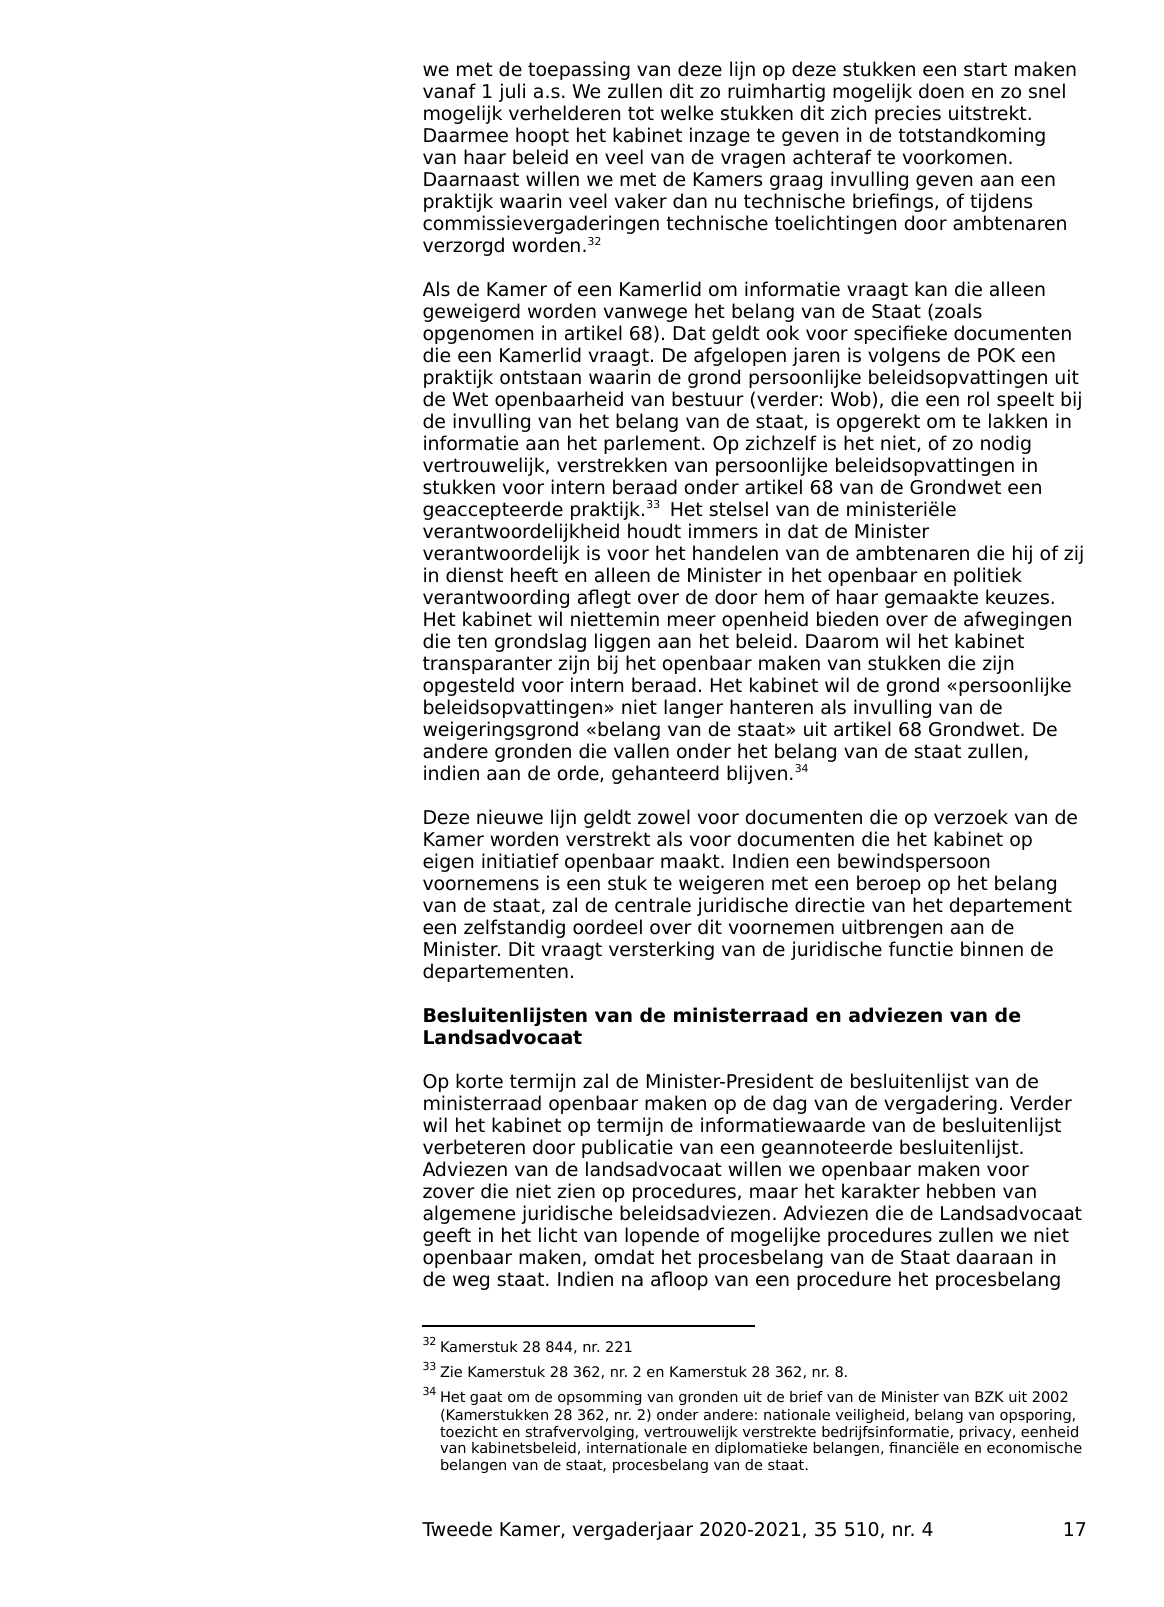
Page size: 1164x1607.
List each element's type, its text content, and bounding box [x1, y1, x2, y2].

text Als de Kamer of een Kamerlid om informatie vraagt kan die alleen geweigerd worden vanwege het belang van de Staat (zoals opgenomen in artikel 68). Dat geldt ook voor specifieke documenten die een Kamerlid vraagt. De afgelopen jaren is volgens de POK een praktijk ontstaan waarin de grond persoonlijke beleidsopvattingen uit de Wet openbaarheid van bestuur (verder: Wob), die een rol speelt bij de invulling van het belang van de staat, is opgerekt om te lakken in informatie aan het parlement. Op zichzelf is het niet, of zo nodig vertrouwelijk, verstrekken van persoonlijke beleidsopvattingen in stukken voor intern beraad onder artikel 68 van de Grondwet een geaccepteerde praktijk. Het stelsel van de ministeriële verantwoordelijkheid houdt immers in dat de Minister verantwoordelijk is voor het handelen van de ambtenaren die hij of zij in dienst heeft en alleen de Minister in het openbaar en politiek verantwoording aflegt over de door hem of haar gemaakte keuzes. Het kabinet wil niettemin meer openheid bieden over de afwegingen die ten grondslag liggen aan het beleid. Daarom wil het kabinet transparanter zijn bij het openbaar maken van stukken die zijn opgesteld voor intern beraad. Het kabinet wil de grond «persoonlijke beleidsopvattingen» niet langer hanteren als invulling van de weigeringsgrond «belang van de staat» uit artikel 68 Grondwet. De andere gronden die vallen onder het belang van de staat zullen, indien aan de orde, gehanteerd blijven. [422, 279, 1087, 784]
subtitle Besluitenlijsten van de ministerraad en adviezen van de Landsadvocaat [422, 1005, 1087, 1049]
text we met de toepassing van deze lijn op deze stukken een start maken vanaf 1 juli a.s. We zullen dit zo ruimhartig mogelijk doen en zo snel mogelijk verhelderen tot welke stukken dit zich precies uitstrekt. Daarmee hoopt het kabinet inzage te geven in de totstandkoming van haar beleid en veel van de vragen achteraf te voorkomen. Daarnaast willen we met de Kamers graag invulling geven aan een praktijk waarin veel vaker dan nu technische briefings, of tijdens commissievergaderingen technische toelichtingen door ambtenaren verzorgd worden. [422, 59, 1087, 257]
text Zie Kamerstuk 28 362, nr. 2 en Kamerstuk 28 362, nr. 8. [422, 1360, 1087, 1382]
text Het gaat om de opsomming van gronden uit de brief van de Minister van BZK uit 2002 (Kamerstukken 28 362, nr. 2) onder andere: nationale veiligheid, belang van opsporing, toezicht en strafvervolging, vertrouwelijk verstrekte bedrijfsinformatie, privacy, eenheid van kabinetsbeleid, internationale en diplomatieke belangen, financiële en economische belangen van de staat, procesbelang van de staat. [422, 1385, 1087, 1474]
text Kamerstuk 28 844, nr. 221 [422, 1335, 1087, 1357]
text Deze nieuwe lijn geldt zowel voor documenten die op verzoek van de Kamer worden verstrekt als voor documenten die het kabinet op eigen initiatief openbaar maakt. Indien een bewindspersoon voornemens is een stuk te weigeren met een beroep op het belang van de staat, zal de centrale juridische directie van het departement een zelfstandig oordeel over dit voornemen uitbrengen aan de Minister. Dit vraagt versterking van de juridische functie binnen de departementen. [422, 807, 1087, 983]
text Op korte termijn zal de Minister-President de besluitenlijst van de ministerraad openbaar maken op de dag van de vergadering. Verder wil het kabinet op termijn de informatiewaarde van de besluitenlijst verbeteren door publicatie van een geannoteerde besluitenlijst. Adviezen van de landsadvocaat willen we openbaar maken voor zover die niet zien op procedures, maar het karakter hebben van algemene juridische beleidsadviezen. Adviezen die de Landsadvocaat geeft in het licht van lopende of mogelijke procedures zullen we niet openbaar maken, omdat het procesbelang van de Staat daaraan in de weg staat. Indien na afloop van een procedure het procesbelang [422, 1071, 1087, 1291]
